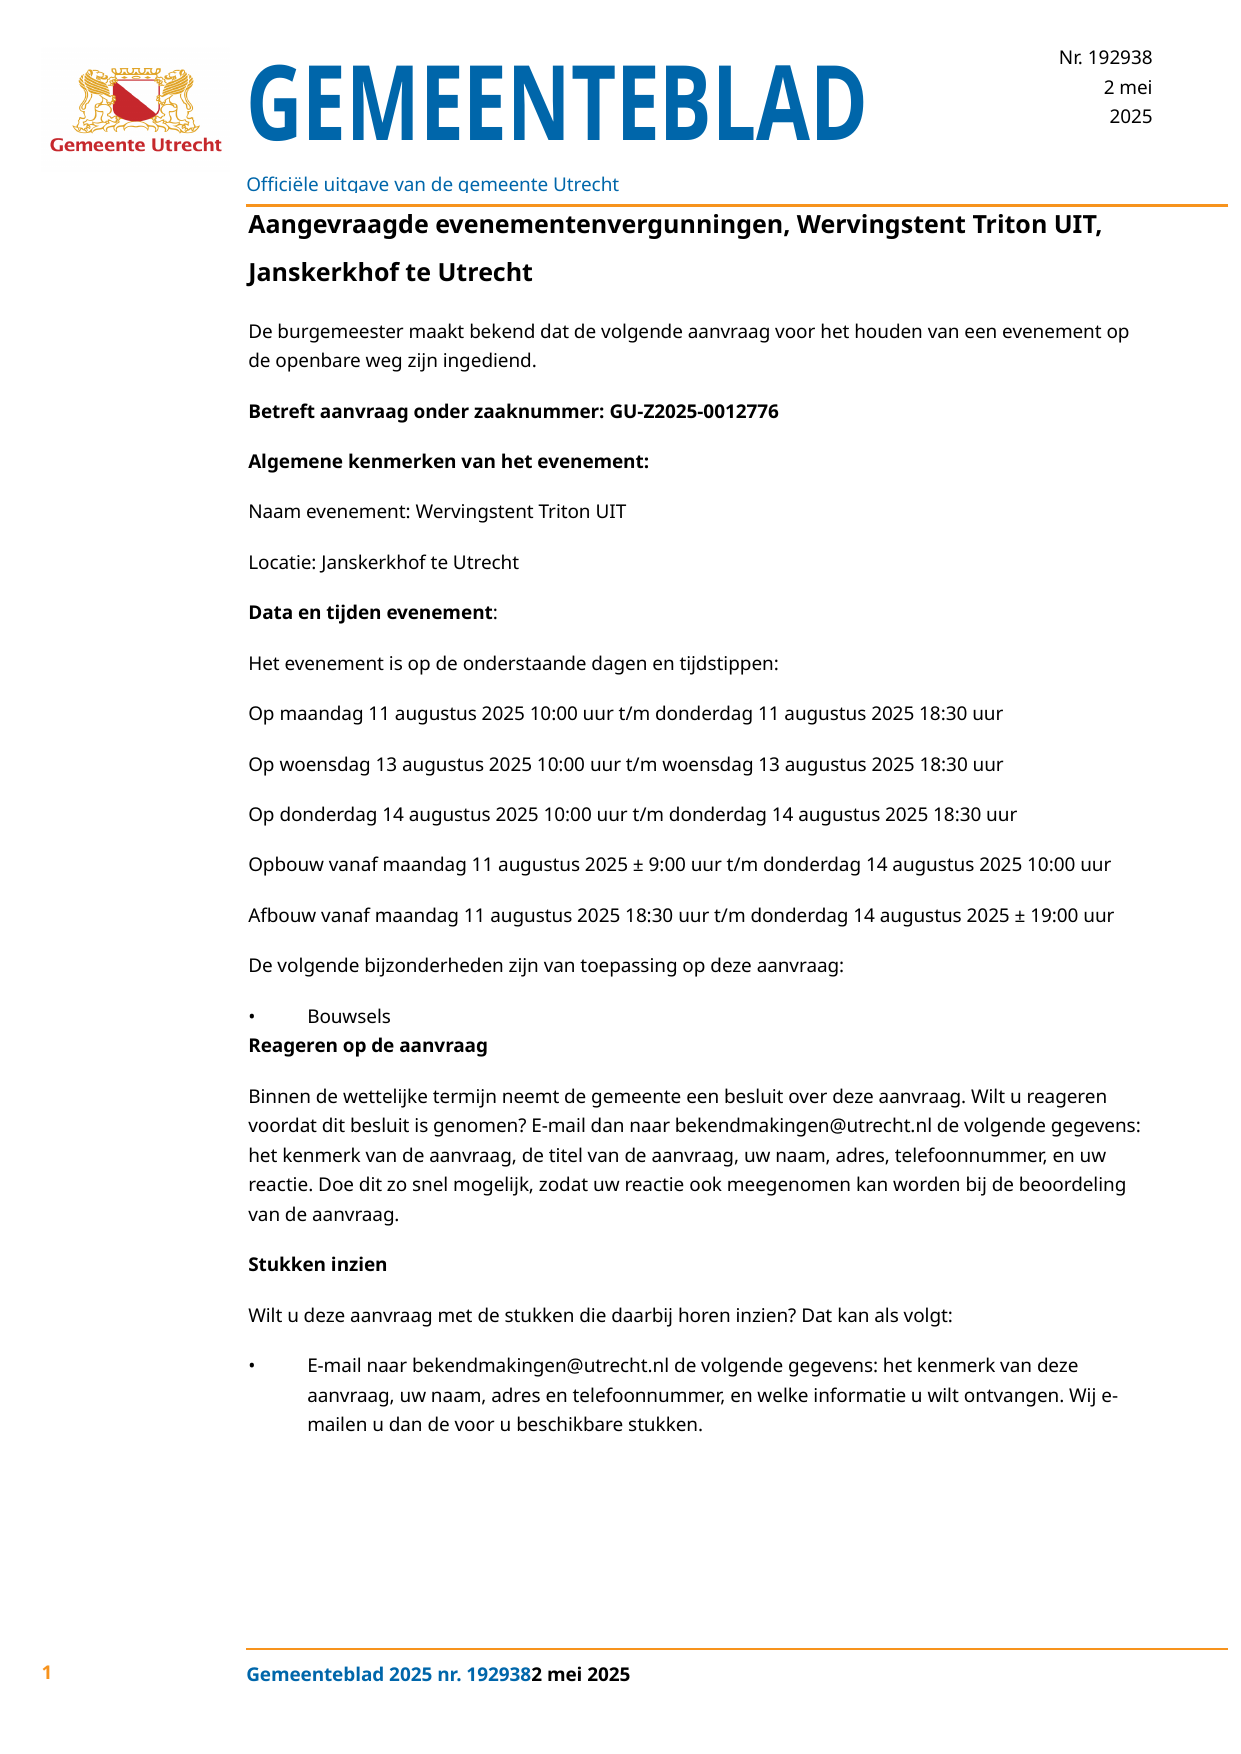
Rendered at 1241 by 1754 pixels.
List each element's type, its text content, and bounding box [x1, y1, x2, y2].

text Reageren op de aanvraag [248, 1032, 1152, 1058]
text Binnen de wettelijke termijn neemt de gemeente een besluit over deze aanvraag. Wilt u reageren voordat dit besluit is genomen? E-mail dan naar bekendmakingen@utrecht.nl de volgende gegevens: het kenmerk van de aanvraag, de titel van de aanvraag, uw naam, adres, telefoonnummer, en uw reactie. Doe dit zo snel mogelijk, zodat uw reactie ook meegenomen kan worden bij de beoordeling van de aanvraag. [248, 1083, 1152, 1227]
picture [41, 47, 231, 172]
list Bouwsels [248, 1003, 1152, 1029]
text Op woensdag 13 augustus 2025 10:00 uur t/m woensdag 13 augustus 2025 18:30 uur [248, 751, 1152, 777]
text Afbouw vanaf maandag 11 augustus 2025 18:30 uur t/m donderdag 14 augustus 2025 ± 19:00 uur [248, 902, 1152, 928]
text Betreft aanvraag onder zaaknummer: GU-Z2025-0012776 [248, 398, 1152, 424]
text De burgemeester maakt bekend dat de volgende aanvraag voor het houden van een evenement op de openbare weg zijn ingediend. [248, 318, 1152, 373]
text Het evenement is op de onderstaande dagen en tijdstippen: [248, 650, 1152, 676]
list E-mail naar bekendmakingen@utrecht.nl de volgende gegevens: het kenmerk van deze aanvraag, uw naam, adres en telefoonnummer, en welke informatie u wilt ontvangen. Wij e-mailen u dan de voor u beschikbare stukken. [248, 1352, 1152, 1437]
text Locatie: Janskerkhof te Utrecht [248, 549, 1152, 575]
text Op maandag 11 augustus 2025 10:00 uur t/m donderdag 11 augustus 2025 18:30 uur [248, 700, 1152, 726]
text Algemene kenmerken van het evenement: [248, 448, 1152, 474]
text Aangevraagde evenementenvergunningen, Wervingstent Triton UIT, Janskerkhof te Utrecht [248, 207, 1152, 288]
text Op donderdag 14 augustus 2025 10:00 uur t/m donderdag 14 augustus 2025 18:30 uur [248, 801, 1152, 827]
text Opbouw vanaf maandag 11 augustus 2025 ± 9:00 uur t/m donderdag 14 augustus 2025 10:00 uur [248, 852, 1152, 877]
text Data en tijden evenement: [248, 599, 1152, 625]
text Wilt u deze aanvraag met de stukken die daarbij horen inzien? Dat kan als volgt: [248, 1302, 1152, 1328]
text De volgende bijzonderheden zijn van toepassing op deze aanvraag: [248, 952, 1152, 978]
text Stukken inzien [248, 1252, 1152, 1277]
text Naam evenement: Wervingstent Triton UIT [248, 499, 1152, 524]
